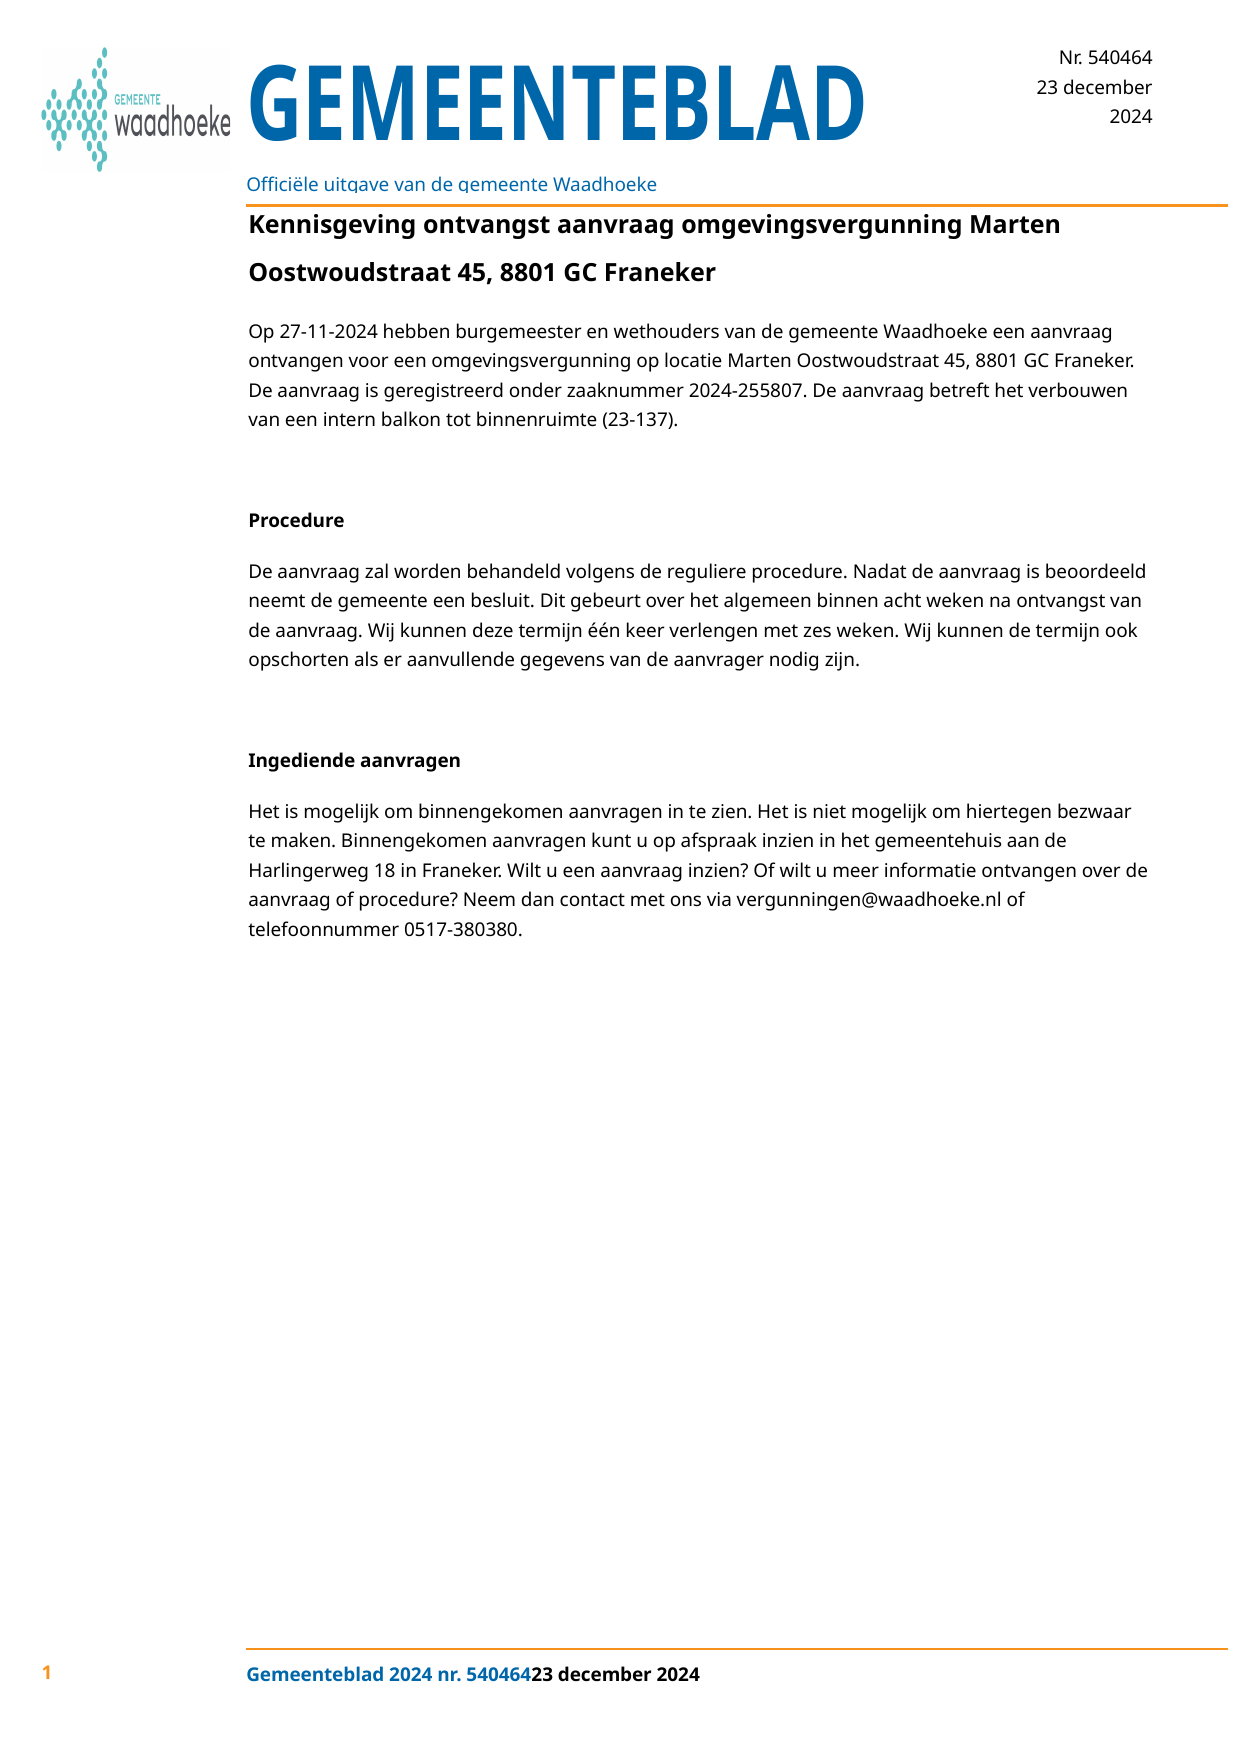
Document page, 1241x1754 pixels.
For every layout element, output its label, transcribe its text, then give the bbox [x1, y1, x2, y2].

text Kennisgeving ontvangst aanvraag omgevingsvergunning Marten Oostwoudstraat 45, 8801 GC Franeker [248, 207, 1152, 288]
text Procedure [248, 507, 1152, 533]
text Op 27-11-2024 hebben burgemeester en wethouders van de gemeente Waadhoeke een aanvraag ontvangen voor een omgevingsvergunning op locatie Marten Oostwoudstraat 45, 8801 GC Franeker. De aanvraag is geregistreerd onder zaaknummer 2024-255807. De aanvraag betreft het verbouwen van een intern balkon tot binnenruimte (23-137). [248, 318, 1152, 432]
picture [41, 47, 231, 172]
text Ingediende aanvragen [248, 747, 1152, 773]
text Het is mogelijk om binnengekomen aanvragen in te zien. Het is niet mogelijk om hiertegen bezwaar te maken. Binnengekomen aanvragen kunt u op afspraak inzien in het gemeentehuis aan de Harlingerweg 18 in Franeker. Wilt u een aanvraag inzien? Of wilt u meer informatie ontvangen over de aanvraag of procedure? Neem dan contact met ons via vergunningen@waadhoeke.nl of telefoonnummer 0517-380380. [248, 798, 1152, 942]
text De aanvraag zal worden behandeld volgens de reguliere procedure. Nadat de aanvraag is beoordeeld neemt de gemeente een besluit. Dit gebeurt over het algemeen binnen acht weken na ontvangst van de aanvraag. Wij kunnen deze termijn één keer verlengen met zes weken. Wij kunnen de termijn ook opschorten als er aanvullende gegevens van de aanvrager nodig zijn. [248, 558, 1152, 672]
